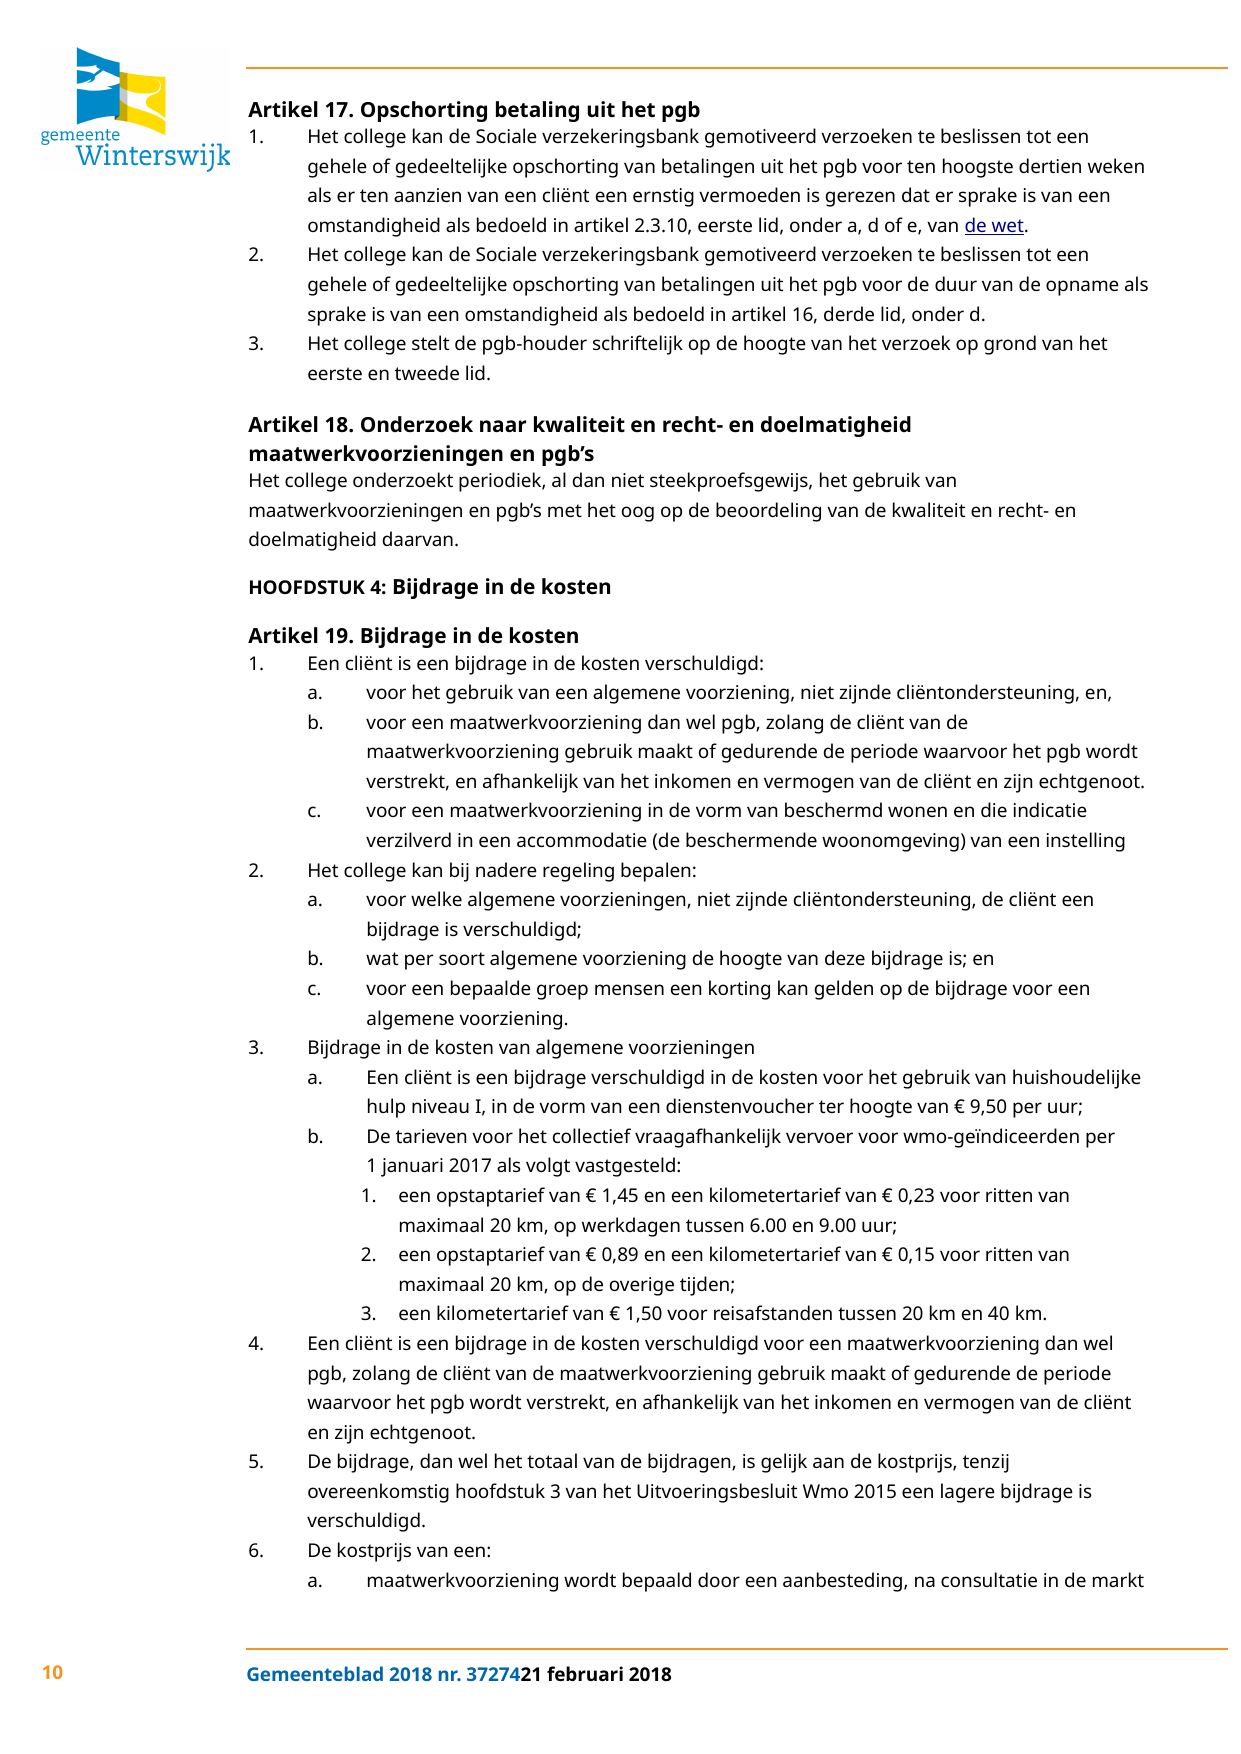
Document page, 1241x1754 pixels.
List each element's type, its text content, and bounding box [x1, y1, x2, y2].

list Een cliënt is een bijdrage verschuldigd in de kosten voor het gebruik van huishoudelijke hulp niveau I, in de vorm van een dienstenvoucher ter hoogte van € 9,50 per uur; [307, 1064, 1152, 1119]
list maatwerkvoorziening wordt bepaald door een aanbesteding, na consultatie in de markt [307, 1567, 1152, 1592]
list voor een bepaalde groep mensen een korting kan gelden op de bijdrage voor een algemene voorziening. [307, 975, 1152, 1030]
list Het college kan de Sociale verzekeringsbank gemotiveerd verzoeken te beslissen tot een gehele of gedeeltelijke opschorting van betalingen uit het pgb voor de duur van de opname als sprake is van een omstandigheid als bedoeld in artikel 16, derde lid, onder d. [248, 242, 1152, 326]
list wat per soort algemene voorziening de hoogte van deze bijdrage is; en [307, 946, 1152, 971]
list Het college kan de Sociale verzekeringsbank gemotiveerd verzoeken te beslissen tot een gehele of gedeeltelijke opschorting van betalingen uit het pgb voor ten hoogste dertien weken als er ten aanzien van een cliënt een ernstig vermoeden is gerezen dat er sprake is van een omstandigheid als bedoeld in artikel 2.3.10, eerste lid, onder a, d of e, van de wet. [248, 123, 1152, 238]
list Het college kan bij nadere regeling bepalen: [248, 857, 1152, 882]
list De tarieven voor het collectief vraagafhankelijk vervoer voor wmo-geïndiceerden per 1 januari 2017 als volgt vastgesteld: [307, 1123, 1152, 1178]
list Bijdrage in de kosten van algemene voorzieningen [248, 1034, 1152, 1060]
list voor een maatwerkvoorziening dan wel pgb, zolang de cliënt van de maatwerkvoorziening gebruik maakt of gedurende de periode waarvoor het pgb wordt verstrekt, en afhankelijk van het inkomen en vermogen van de cliënt en zijn echtgenoot. [307, 709, 1152, 794]
list De bijdrage, dan wel het totaal van de bijdragen, is gelijk aan de kostprijs, tenzij overeenkomstig hoofdstuk 3 van het Uitvoeringsbesluit Wmo 2015 een lagere bijdrage is verschuldigd. [248, 1448, 1152, 1533]
list voor een maatwerkvoorziening in de vorm van beschermd wonen en die indicatie verzilverd in een accommodatie (de beschermende woonomgeving) van een instelling [307, 798, 1152, 853]
text HOOFDSTUK 4: Bijdrage in de kosten [248, 572, 1152, 600]
picture [41, 47, 231, 172]
text Artikel 19. Bijdrage in de kosten [248, 621, 1152, 650]
picture [225, 153, 231, 162]
text Het college onderzoekt periodiek, al dan niet steekproefsgewijs, het gebruik van maatwerkvoorzieningen en pgb’s met het oog op de beoordeling van de kwaliteit en recht- en doelmatigheid daarvan. [248, 467, 1152, 552]
list een kilometertarief van € 1,50 voor reisafstanden tussen 20 km en 40 km. [361, 1301, 1152, 1326]
list een opstaptarief van € 1,45 en een kilometertarief van € 0,23 voor ritten van maximaal 20 km, op werkdagen tussen 6.00 en 9.00 uur; [361, 1182, 1152, 1237]
text Artikel 18. Onderzoek naar kwaliteit en recht- en doelmatigheid maatwerkvoorzieningen en pgb’s [248, 410, 1152, 467]
list De kostprijs van een: [248, 1537, 1152, 1563]
list Een cliënt is een bijdrage in de kosten verschuldigd: [248, 650, 1152, 675]
list voor welke algemene voorzieningen, niet zijnde cliëntondersteuning, de cliënt een bijdrage is verschuldigd; [307, 886, 1152, 942]
list Het college stelt de pgb-houder schriftelijk op de hoogte van het verzoek op grond van het eerste en tweede lid. [248, 330, 1152, 386]
list Een cliënt is een bijdrage in de kosten verschuldigd voor een maatwerkvoorziening dan wel pgb, zolang de cliënt van de maatwerkvoorziening gebruik maakt of gedurende de periode waarvoor het pgb wordt verstrekt, en afhankelijk van het inkomen en vermogen van de cliënt en zijn echtgenoot. [248, 1330, 1152, 1444]
list voor het gebruik van een algemene voorziening, niet zijnde cliëntondersteuning, en, [307, 679, 1152, 705]
list een opstaptarief van € 0,89 en een kilometertarief van € 0,15 voor ritten van maximaal 20 km, op de overige tijden; [361, 1241, 1152, 1297]
text Artikel 17. Opschorting betaling uit het pgb [248, 95, 1152, 123]
